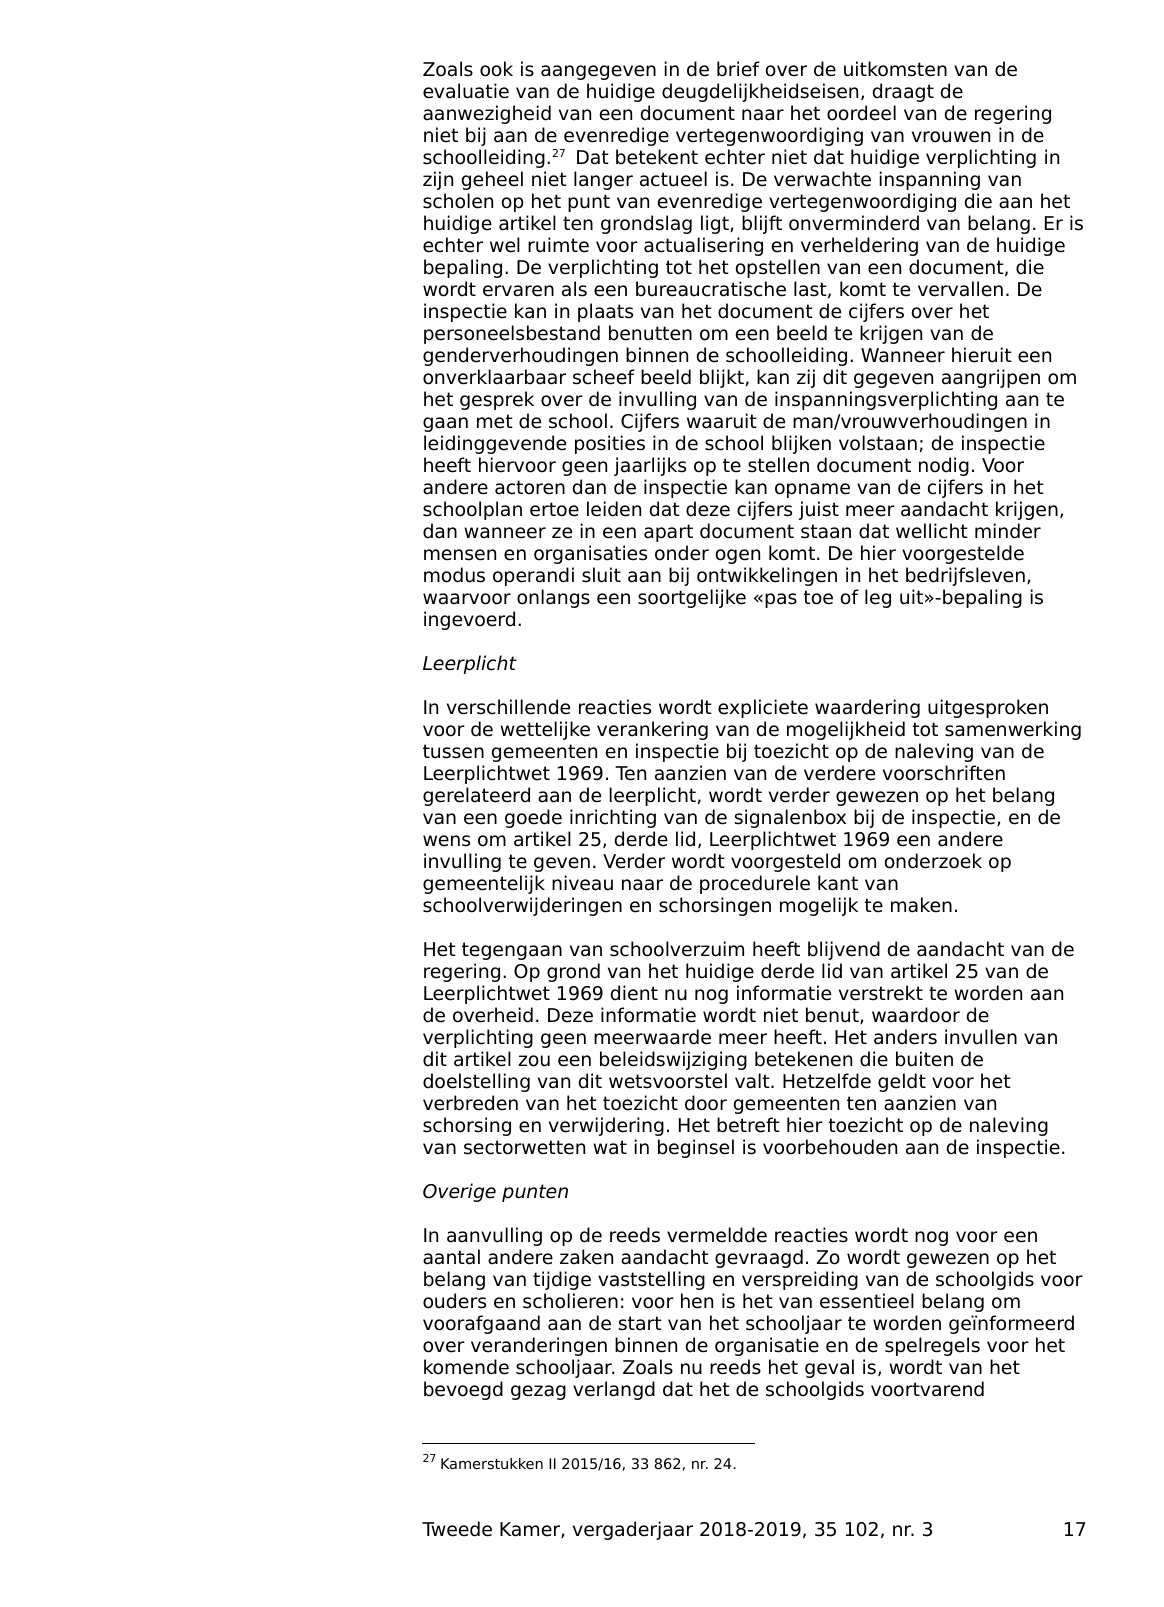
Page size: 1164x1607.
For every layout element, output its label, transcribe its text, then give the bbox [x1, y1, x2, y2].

text Kamerstukken II 2015/16, 33 862, nr. 24. [422, 1452, 1087, 1474]
text In aanvulling op de reeds vermeldde reacties wordt nog voor een aantal andere zaken aandacht gevraagd. Zo wordt gewezen op het belang van tijdige vaststelling en verspreiding van de schoolgids voor ouders en scholieren: voor hen is het van essentieel belang om voorafgaand aan de start van het schooljaar te worden geïnformeerd over veranderingen binnen de organisatie en de spelregels voor het komende schooljaar. Zoals nu reeds het geval is, wordt van het bevoegd gezag verlangd dat het de schoolgids voortvarend [422, 1225, 1087, 1401]
text Zoals ook is aangegeven in de brief over de uitkomsten van de evaluatie van de huidige deugdelijkheidseisen, draagt de aanwezigheid van een document naar het oordeel van de regering niet bij aan de evenredige vertegenwoordiging van vrouwen in de schoolleiding. Dat betekent echter niet dat huidige verplichting in zijn geheel niet langer actueel is. De verwachte inspanning van scholen op het punt van evenredige vertegenwoordiging die aan het huidige artikel ten grondslag ligt, blijft onverminderd van belang. Er is echter wel ruimte voor actualisering en verheldering van de huidige bepaling. De verplichting tot het opstellen van een document, die wordt ervaren als een bureaucratische last, komt te vervallen. De inspectie kan in plaats van het document de cijfers over het personeelsbestand benutten om een beeld te krijgen van de genderverhoudingen binnen de schoolleiding. Wanneer hieruit een onverklaarbaar scheef beeld blijkt, kan zij dit gegeven aangrijpen om het gesprek over de invulling van de inspanningsverplichting aan te gaan met de school. Cijfers waaruit de man/vrouwverhoudingen in leidinggevende posities in de school blijken volstaan; de inspectie heeft hiervoor geen jaarlijks op te stellen document nodig. Voor andere actoren dan de inspectie kan opname van de cijfers in het schoolplan ertoe leiden dat deze cijfers juist meer aandacht krijgen, dan wanneer ze in een apart document staan dat wellicht minder mensen en organisaties onder ogen komt. De hier voorgestelde modus operandi sluit aan bij ontwikkelingen in het bedrijfsleven, waarvoor onlangs een soortgelijke «pas toe of leg uit»-bepaling is ingevoerd. [422, 59, 1087, 631]
text In verschillende reacties wordt expliciete waardering uitgesproken voor de wettelijke verankering van de mogelijkheid tot samenwerking tussen gemeenten en inspectie bij toezicht op de naleving van de Leerplichtwet 1969. Ten aanzien van de verdere voorschriften gerelateerd aan de leerplicht, wordt verder gewezen op het belang van een goede inrichting van de signalenbox bij de inspectie, en de wens om artikel 25, derde lid, Leerplichtwet 1969 een andere invulling te geven. Verder wordt voorgesteld om onderzoek op gemeentelijk niveau naar de procedurele kant van schoolverwijderingen en schorsingen mogelijk te maken. [422, 697, 1087, 917]
subtitle Leerplicht [422, 653, 1087, 675]
subtitle Overige punten [422, 1181, 1087, 1203]
text Het tegengaan van schoolverzuim heeft blijvend de aandacht van de regering. Op grond van het huidige derde lid van artikel 25 van de Leerplichtwet 1969 dient nu nog informatie verstrekt te worden aan de overheid. Deze informatie wordt niet benut, waardoor de verplichting geen meerwaarde meer heeft. Het anders invullen van dit artikel zou een beleidswijziging betekenen die buiten de doelstelling van dit wetsvoorstel valt. Hetzelfde geldt voor het verbreden van het toezicht door gemeenten ten aanzien van schorsing en verwijdering. Het betreft hier toezicht op de naleving van sectorwetten wat in beginsel is voorbehouden aan de inspectie. [422, 939, 1087, 1159]
